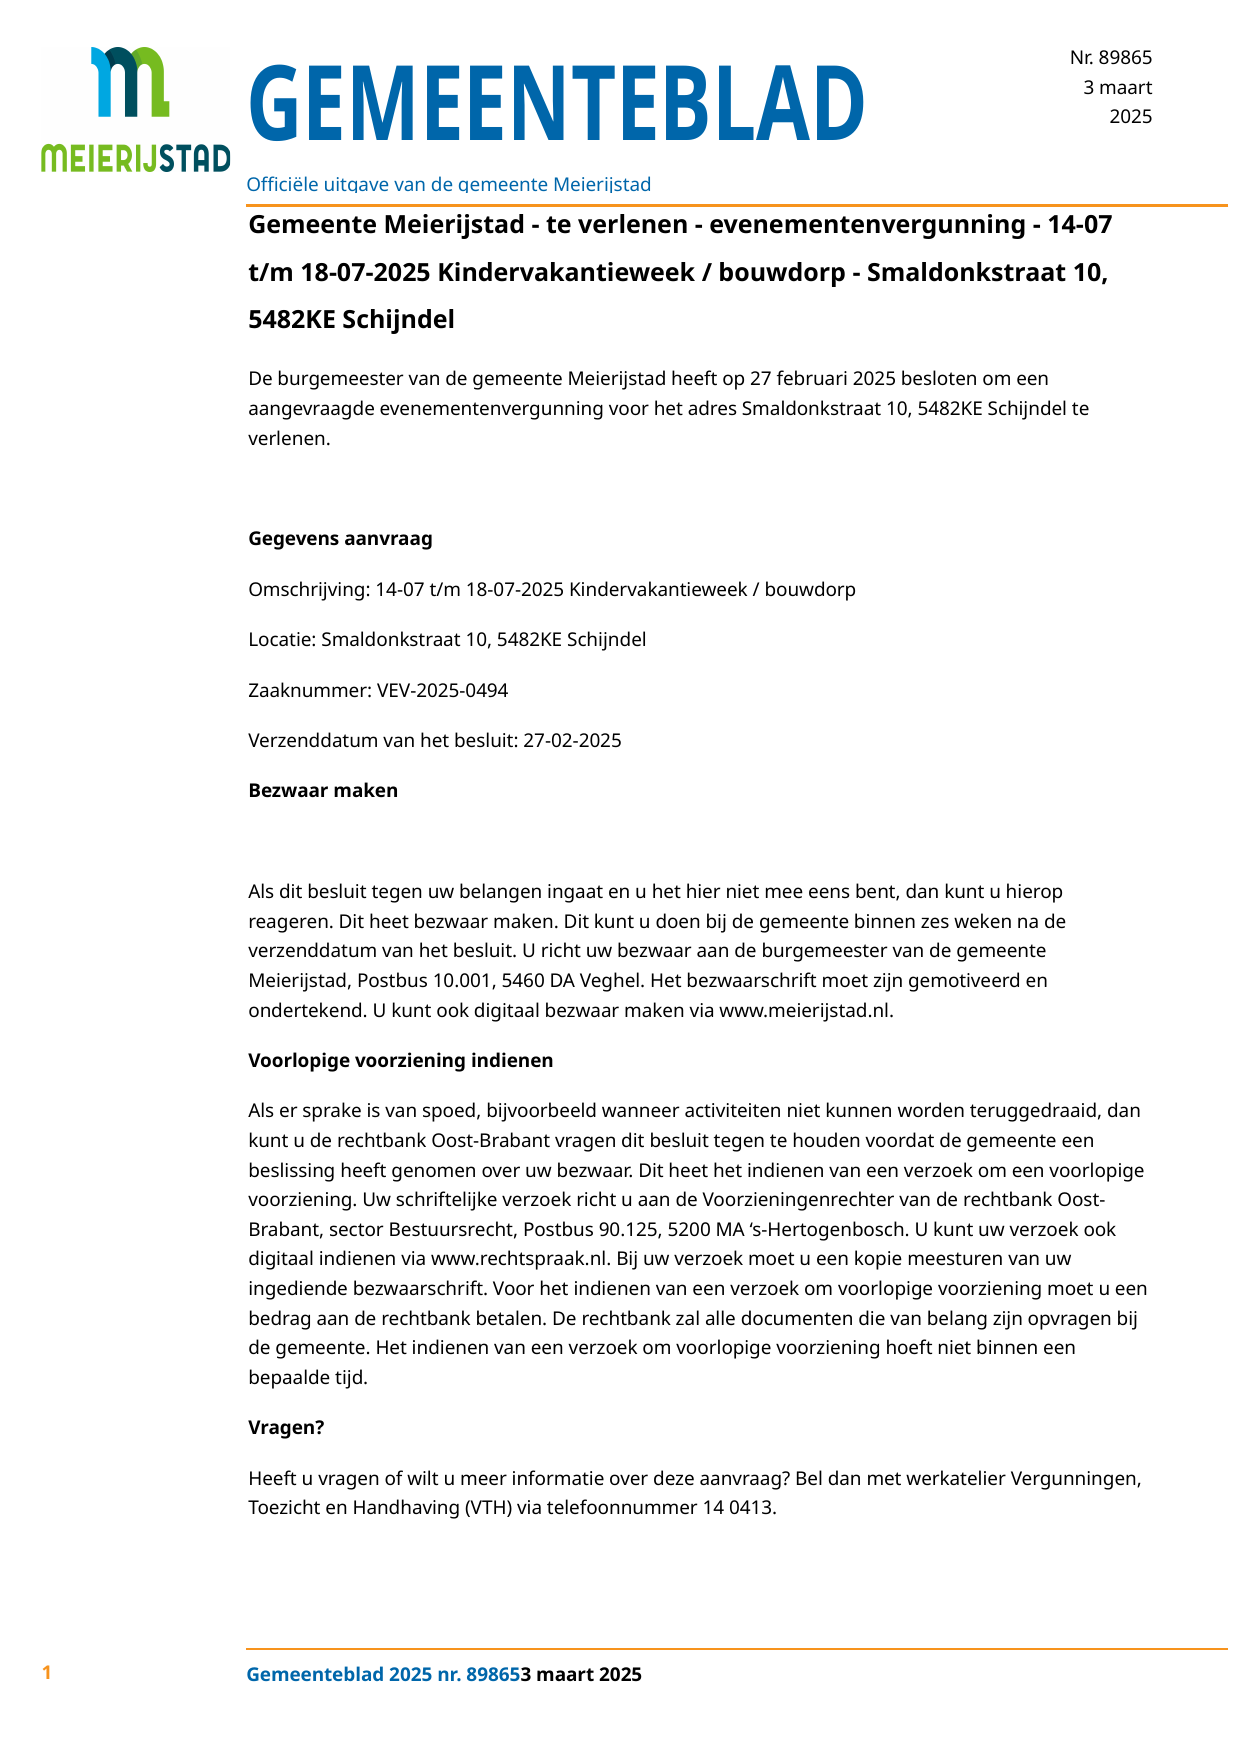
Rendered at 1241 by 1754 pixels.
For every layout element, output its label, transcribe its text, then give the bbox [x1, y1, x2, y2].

text De burgemeester van de gemeente Meierijstad heeft op 27 februari 2025 besloten om een aangevraagde evenementenvergunning voor het adres Smaldonkstraat 10, 5482KE Schijndel te verlenen. [248, 366, 1152, 450]
text Locatie: Smaldonkstraat 10, 5482KE Schijndel [248, 626, 1152, 652]
text Heeft u vragen of wilt u meer informatie over deze aanvraag? Bel dan met werkatelier Vergunningen, Toezicht en Handhaving (VTH) via telefoonnummer 14 0413. [248, 1465, 1152, 1520]
text Verzenddatum van het besluit: 27-02-2025 [248, 727, 1152, 753]
text Omschrijving: 14-07 t/m 18-07-2025 Kindervakantieweek / bouwdorp [248, 576, 1152, 602]
text Zaaknummer: VEV-2025-0494 [248, 677, 1152, 702]
text Gegevens aanvraag [248, 526, 1152, 551]
text Bezwaar maken [248, 778, 1152, 803]
text Als dit besluit tegen uw belangen ingaat en u het hier niet mee eens bent, dan kunt u hierop reageren. Dit heet bezwaar maken. Dit kunt u doen bij de gemeente binnen zes weken na de verzenddatum van het besluit. U richt uw bezwaar aan de burgemeester van de gemeente Meierijstad, Postbus 10.001, 5460 DA Veghel. Het bezwaarschrift moet zijn gemotiveerd en ondertekend. U kunt ook digitaal bezwaar maken via www.meierijstad.nl. [248, 878, 1152, 1022]
text Voorlopige voorziening indienen [248, 1047, 1152, 1073]
text Gemeente Meierijstad - te verlenen - evenementenvergunning - 14-07 t/m 18-07-2025 Kindervakantieweek / bouwdorp - Smaldonkstraat 10, 5482KE Schijndel [248, 207, 1152, 336]
picture [41, 47, 231, 172]
text Vragen? [248, 1414, 1152, 1440]
text Als er sprake is van spoed, bijvoorbeeld wanneer activiteiten niet kunnen worden teruggedraaid, dan kunt u de rechtbank Oost-Brabant vragen dit besluit tegen te houden voordat de gemeente een beslissing heeft genomen over uw bezwaar. Dit heet het indienen van een verzoek om een voorlopige voorziening. Uw schriftelijke verzoek richt u aan de Voorzieningenrechter van de rechtbank Oost-Brabant, sector Bestuursrecht, Postbus 90.125, 5200 MA ‘s-Hertogenbosch. U kunt uw verzoek ook digitaal indienen via www.rechtspraak.nl. Bij uw verzoek moet u een kopie meesturen van uw ingediende bezwaarschrift. Voor het indienen van een verzoek om voorlopige voorziening moet u een bedrag aan de rechtbank betalen. De rechtbank zal alle documenten die van belang zijn opvragen bij de gemeente. Het indienen van een verzoek om voorlopige voorziening hoeft niet binnen een bepaalde tijd. [248, 1098, 1152, 1389]
